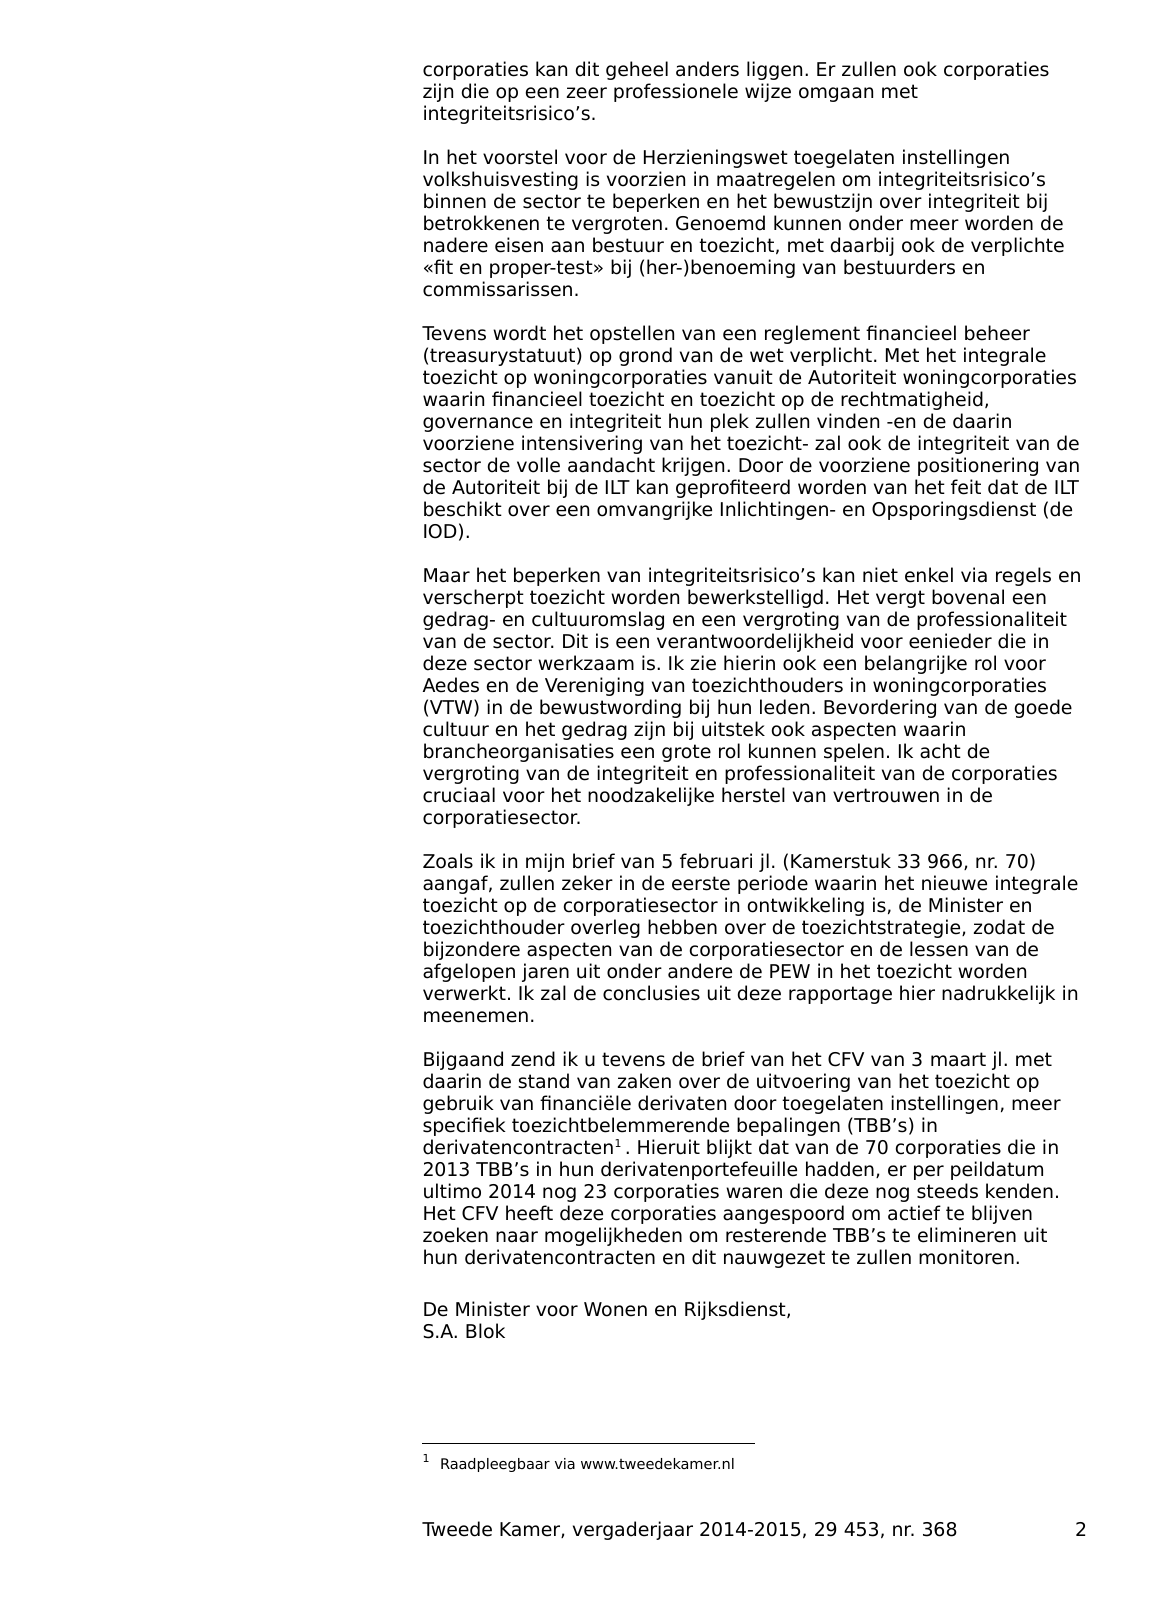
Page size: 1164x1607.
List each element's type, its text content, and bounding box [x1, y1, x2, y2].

text Raadpleegbaar via www.tweedekamer.nl [422, 1452, 1087, 1474]
text Bijgaand zend ik u tevens de brief van het CFV van 3 maart jl. met daarin de stand van zaken over de uitvoering van het toezicht op gebruik van financiële derivaten door toegelaten instellingen, meer specifiek toezichtbelemmerende bepalingen (TBB’s) in derivatencontracten. Hieruit blijkt dat van de 70 corporaties die in 2013 TBB’s in hun derivatenportefeuille hadden, er per peildatum ultimo 2014 nog 23 corporaties waren die deze nog steeds kenden. Het CFV heeft deze corporaties aangespoord om actief te blijven zoeken naar mogelijkheden om resterende TBB’s te elimineren uit hun derivatencontracten en dit nauwgezet te zullen monitoren. [422, 1049, 1087, 1269]
text Zoals ik in mijn brief van 5 februari jl. (Kamerstuk 33 966, nr. 70) aangaf, zullen zeker in de eerste periode waarin het nieuwe integrale toezicht op de corporatiesector in ontwikkeling is, de Minister en toezichthouder overleg hebben over de toezichtstrategie, zodat de bijzondere aspecten van de corporatiesector en de lessen van de afgelopen jaren uit onder andere de PEW in het toezicht worden verwerkt. Ik zal de conclusies uit deze rapportage hier nadrukkelijk in meenemen. [422, 851, 1087, 1027]
text Tevens wordt het opstellen van een reglement financieel beheer (treasurystatuut) op grond van de wet verplicht. Met het integrale toezicht op woningcorporaties vanuit de Autoriteit woningcorporaties waarin financieel toezicht en toezicht op de rechtmatigheid, governance en integriteit hun plek zullen vinden -en de daarin voorziene intensivering van het toezicht- zal ook de integriteit van de sector de volle aandacht krijgen. Door de voorziene positionering van de Autoriteit bij de ILT kan geprofiteerd worden van het feit dat de ILT beschikt over een omvangrijke Inlichtingen- en Opsporingsdienst (de IOD). [422, 323, 1087, 543]
text Maar het beperken van integriteitsrisico’s kan niet enkel via regels en verscherpt toezicht worden bewerkstelligd. Het vergt bovenal een gedrag- en cultuuromslag en een vergroting van de professionaliteit van de sector. Dit is een verantwoordelijkheid voor eenieder die in deze sector werkzaam is. Ik zie hierin ook een belangrijke rol voor Aedes en de Vereniging van toezichthouders in woningcorporaties (VTW) in de bewustwording bij hun leden. Bevordering van de goede cultuur en het gedrag zijn bij uitstek ook aspecten waarin brancheorganisaties een grote rol kunnen spelen. Ik acht de vergroting van de integriteit en professionaliteit van de corporaties cruciaal voor het noodzakelijke herstel van vertrouwen in de corporatiesector. [422, 565, 1087, 829]
text De Minister voor Wonen en Rijksdienst, S.A. Blok [422, 1299, 1087, 1343]
text In het voorstel voor de Herzieningswet toegelaten instellingen volkshuisvesting is voorzien in maatregelen om integriteitsrisico’s binnen de sector te beperken en het bewustzijn over integriteit bij betrokkenen te vergroten. Genoemd kunnen onder meer worden de nadere eisen aan bestuur en toezicht, met daarbij ook de verplichte «fit en proper-test» bij (her-)benoeming van bestuurders en commissarissen. [422, 147, 1087, 301]
text corporaties kan dit geheel anders liggen. Er zullen ook corporaties zijn die op een zeer professionele wijze omgaan met integriteitsrisico’s. [422, 59, 1087, 125]
